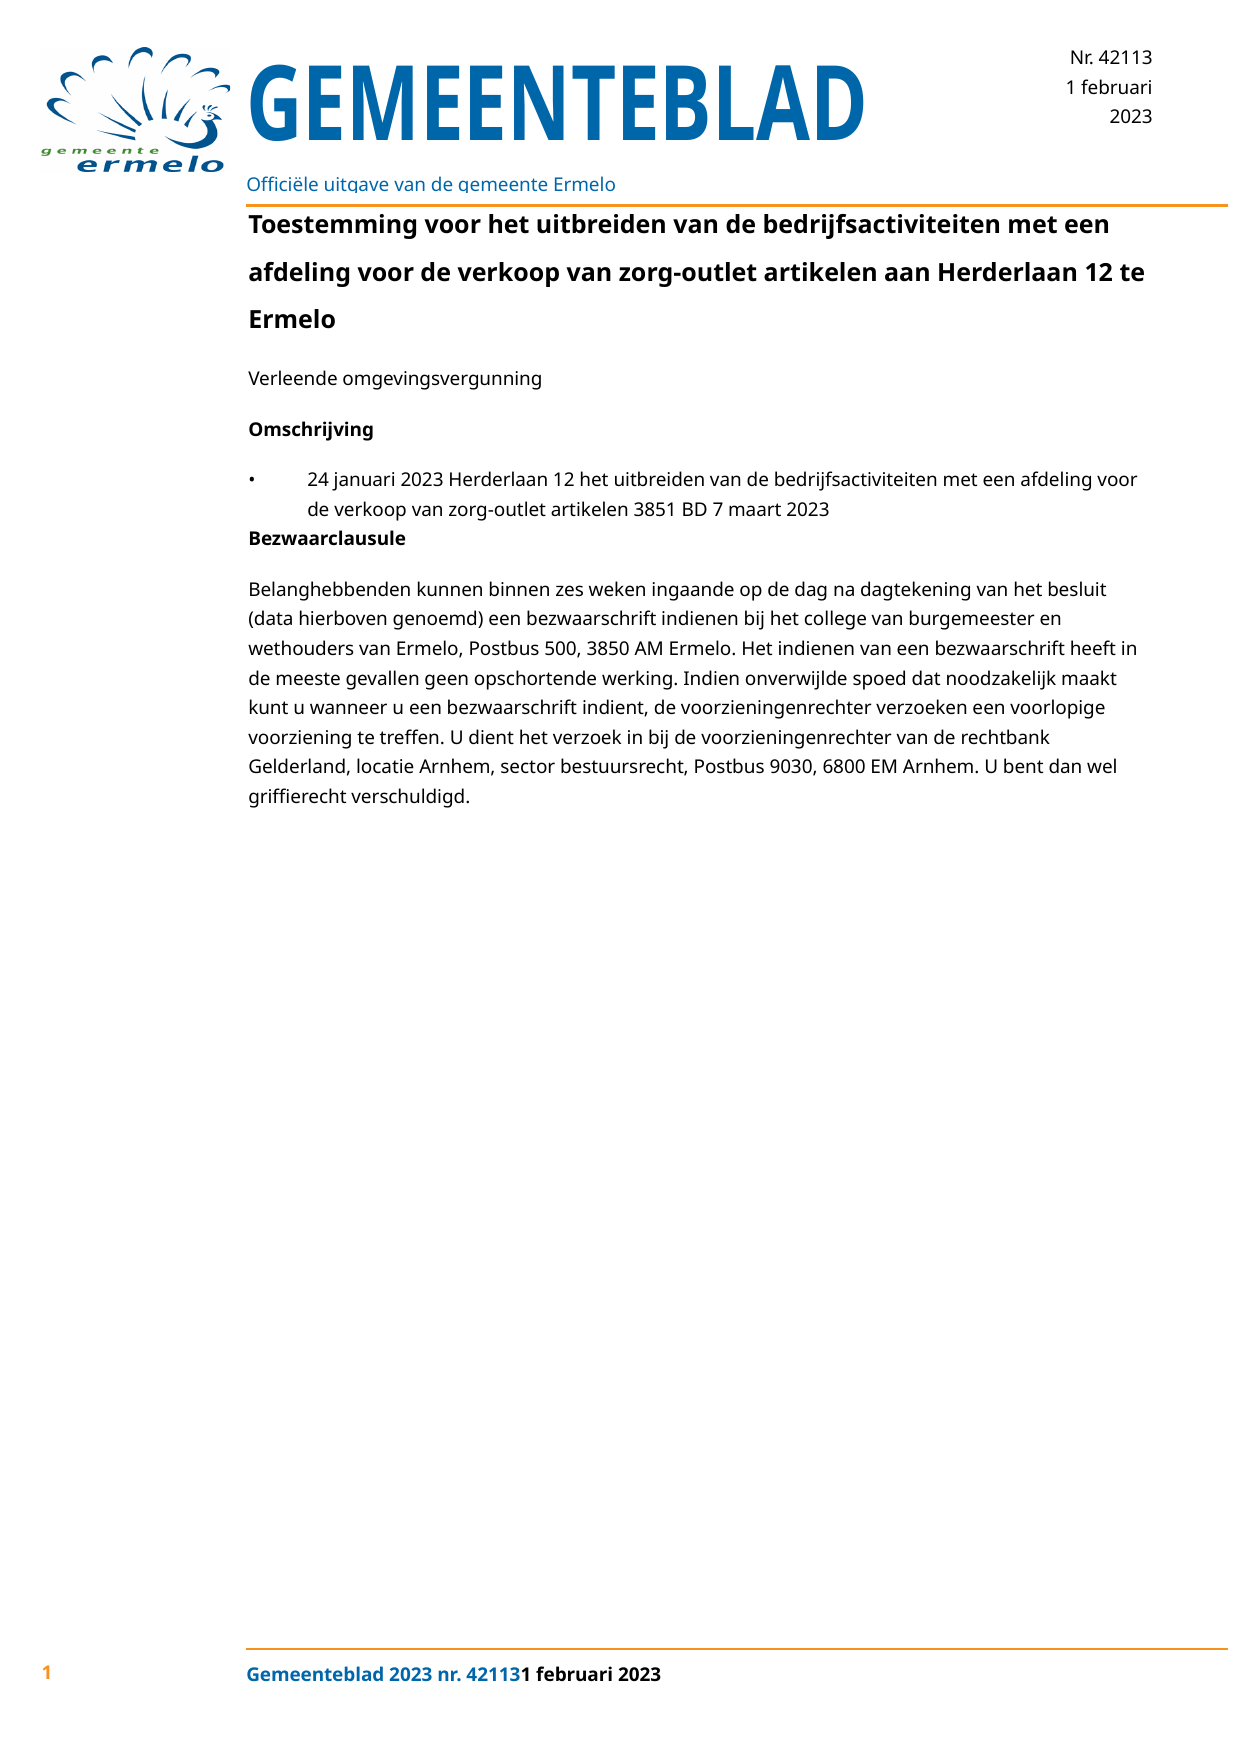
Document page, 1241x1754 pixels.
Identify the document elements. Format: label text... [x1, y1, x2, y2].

text Belanghebbenden kunnen binnen zes weken ingaande op de dag na dagtekening van het besluit (data hierboven genoemd) een bezwaarschrift indienen bij het college van burgemeester en wethouders van Ermelo, Postbus 500, 3850 AM Ermelo. Het indienen van een bezwaarschrift heeft in de meeste gevallen geen opschortende werking. Indien onverwijlde spoed dat noodzakelijk maakt kunt u wanneer u een bezwaarschrift indient, de voorzieningenrechter verzoeken een voorlopige voorziening te treffen. U dient het verzoek in bij de voorzieningenrechter van de rechtbank Gelderland, locatie Arnhem, sector bestuursrecht, Postbus 9030, 6800 EM Arnhem. U bent dan wel griffierecht verschuldigd. [248, 576, 1152, 809]
text Bezwaarclausule [248, 526, 1152, 551]
list 24 januari 2023 Herderlaan 12 het uitbreiden van de bedrijfsactiviteiten met een afdeling voor de verkoop van zorg-outlet artikelen 3851 BD 7 maart 2023 [248, 466, 1152, 522]
text Omschrijving [248, 416, 1152, 442]
text Toestemming voor het uitbreiden van de bedrijfsactiviteiten met een afdeling voor de verkoop van zorg-outlet artikelen aan Herderlaan 12 te Ermelo [248, 207, 1152, 336]
picture [41, 47, 231, 172]
text Verleende omgevingsvergunning [248, 366, 1152, 391]
